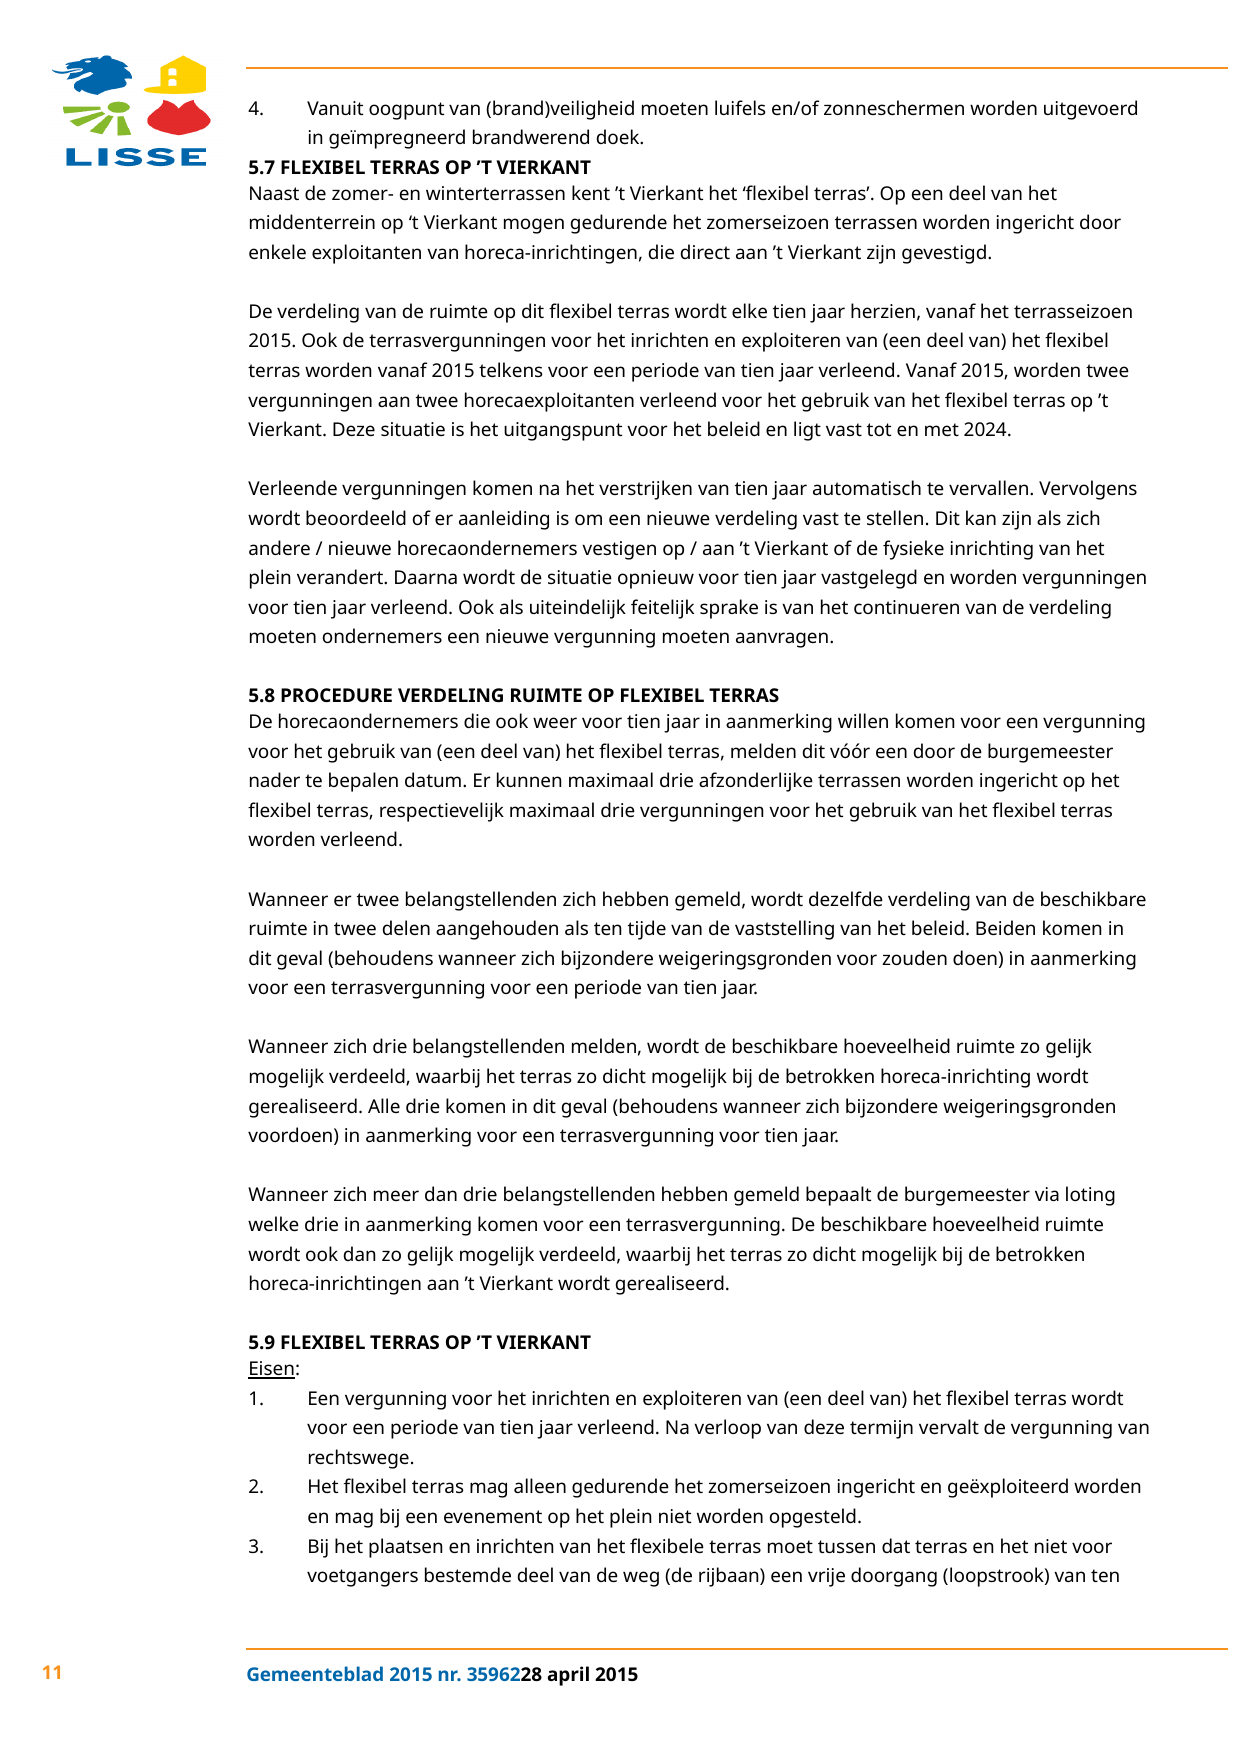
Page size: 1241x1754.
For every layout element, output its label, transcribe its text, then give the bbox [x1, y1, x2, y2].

list Het flexibel terras mag alleen gedurende het zomerseizoen ingericht en geëxploiteerd worden en mag bij een evenement op het plein niet worden opgesteld. [248, 1474, 1152, 1529]
text Eisen: [248, 1355, 1152, 1381]
text Wanneer er twee belangstellenden zich hebben gemeld, wordt dezelfde verdeling van de beschikbare ruimte in twee delen aangehouden als ten tijde van de vaststelling van het beleid. Beiden komen in dit geval (behoudens wanneer zich bijzondere weigeringsgronden voor zouden doen) in aanmerking voor een terrasvergunning voor een periode van tien jaar. [248, 886, 1152, 1000]
list Vanuit oogpunt van (brand)veiligheid moeten luifels en/of zonneschermen worden uitgevoerd in geïmpregneerd brandwerend doek. [248, 95, 1152, 150]
text 5.7 FLEXIBEL TERRAS OP ’T VIERKANT [248, 154, 1152, 180]
text Verleende vergunningen komen na het verstrijken van tien jaar automatisch te vervallen. Vervolgens wordt beoordeeld of er aanleiding is om een nieuwe verdeling vast te stellen. Dit kan zijn als zich andere / nieuwe horecaondernemers vestigen op / aan ’t Vierkant of de fysieke inrichting van het plein verandert. Daarna wordt de situatie opnieuw voor tien jaar vastgelegd en worden vergunningen voor tien jaar verleend. Ook als uiteindelijk feitelijk sprake is van het continueren van de verdeling moeten ondernemers een nieuwe vergunning moeten aanvragen. [248, 476, 1152, 649]
text 5.9 FLEXIBEL TERRAS OP ’T VIERKANT [248, 1329, 1152, 1355]
text Naast de zomer- en winterterrassen kent ’t Vierkant het ‘flexibel terras’. Op een deel van het middenterrein op ‘t Vierkant mogen gedurende het zomerseizoen terrassen worden ingericht door enkele exploitanten van horeca-inrichtingen, die direct aan ’t Vierkant zijn gevestigd. [248, 180, 1152, 264]
text De verdeling van de ruimte op dit flexibel terras wordt elke tien jaar herzien, vanaf het terrasseizoen 2015. Ook de terrasvergunningen voor het inrichten en exploiteren van (een deel van) het flexibel terras worden vanaf 2015 telkens voor een periode van tien jaar verleend. Vanaf 2015, worden twee vergunningen aan twee horecaexploitanten verleend voor het gebruik van het flexibel terras op ’t Vierkant. Deze situatie is het uitgangspunt voor het beleid en ligt vast tot en met 2024. [248, 298, 1152, 442]
text Wanneer zich drie belangstellenden melden, wordt de beschikbare hoeveelheid ruimte zo gelijk mogelijk verdeeld, waarbij het terras zo dicht mogelijk bij de betrokken horeca-inrichting wordt gerealiseerd. Alle drie komen in dit geval (behoudens wanneer zich bijzondere weigeringsgronden voordoen) in aanmerking voor een terrasvergunning voor tien jaar. [248, 1034, 1152, 1148]
picture [41, 47, 231, 172]
list Bij het plaatsen en inrichten van het flexibele terras moet tussen dat terras en het niet voor voetgangers bestemde deel van de weg (de rijbaan) een vrije doorgang (loopstrook) van ten [248, 1533, 1152, 1588]
text 5.8 PROCEDURE VERDELING RUIMTE OP FLEXIBEL TERRAS [248, 683, 1152, 708]
text De horecaondernemers die ook weer voor tien jaar in aanmerking willen komen voor een vergunning voor het gebruik van (een deel van) het flexibel terras, melden dit vóór een door de burgemeester nader te bepalen datum. Er kunnen maximaal drie afzonderlijke terrassen worden ingericht op het flexibel terras, respectievelijk maximaal drie vergunningen voor het gebruik van het flexibel terras worden verleend. [248, 708, 1152, 852]
list Een vergunning voor het inrichten en exploiteren van (een deel van) het flexibel terras wordt voor een periode van tien jaar verleend. Na verloop van deze termijn vervalt de vergunning van rechtswege. [248, 1385, 1152, 1470]
text Wanneer zich meer dan drie belangstellenden hebben gemeld bepaalt de burgemeester via loting welke drie in aanmerking komen voor een terrasvergunning. De beschikbare hoeveelheid ruimte wordt ook dan zo gelijk mogelijk verdeeld, waarbij het terras zo dicht mogelijk bij de betrokken horeca-inrichtingen aan ’t Vierkant wordt gerealiseerd. [248, 1182, 1152, 1296]
